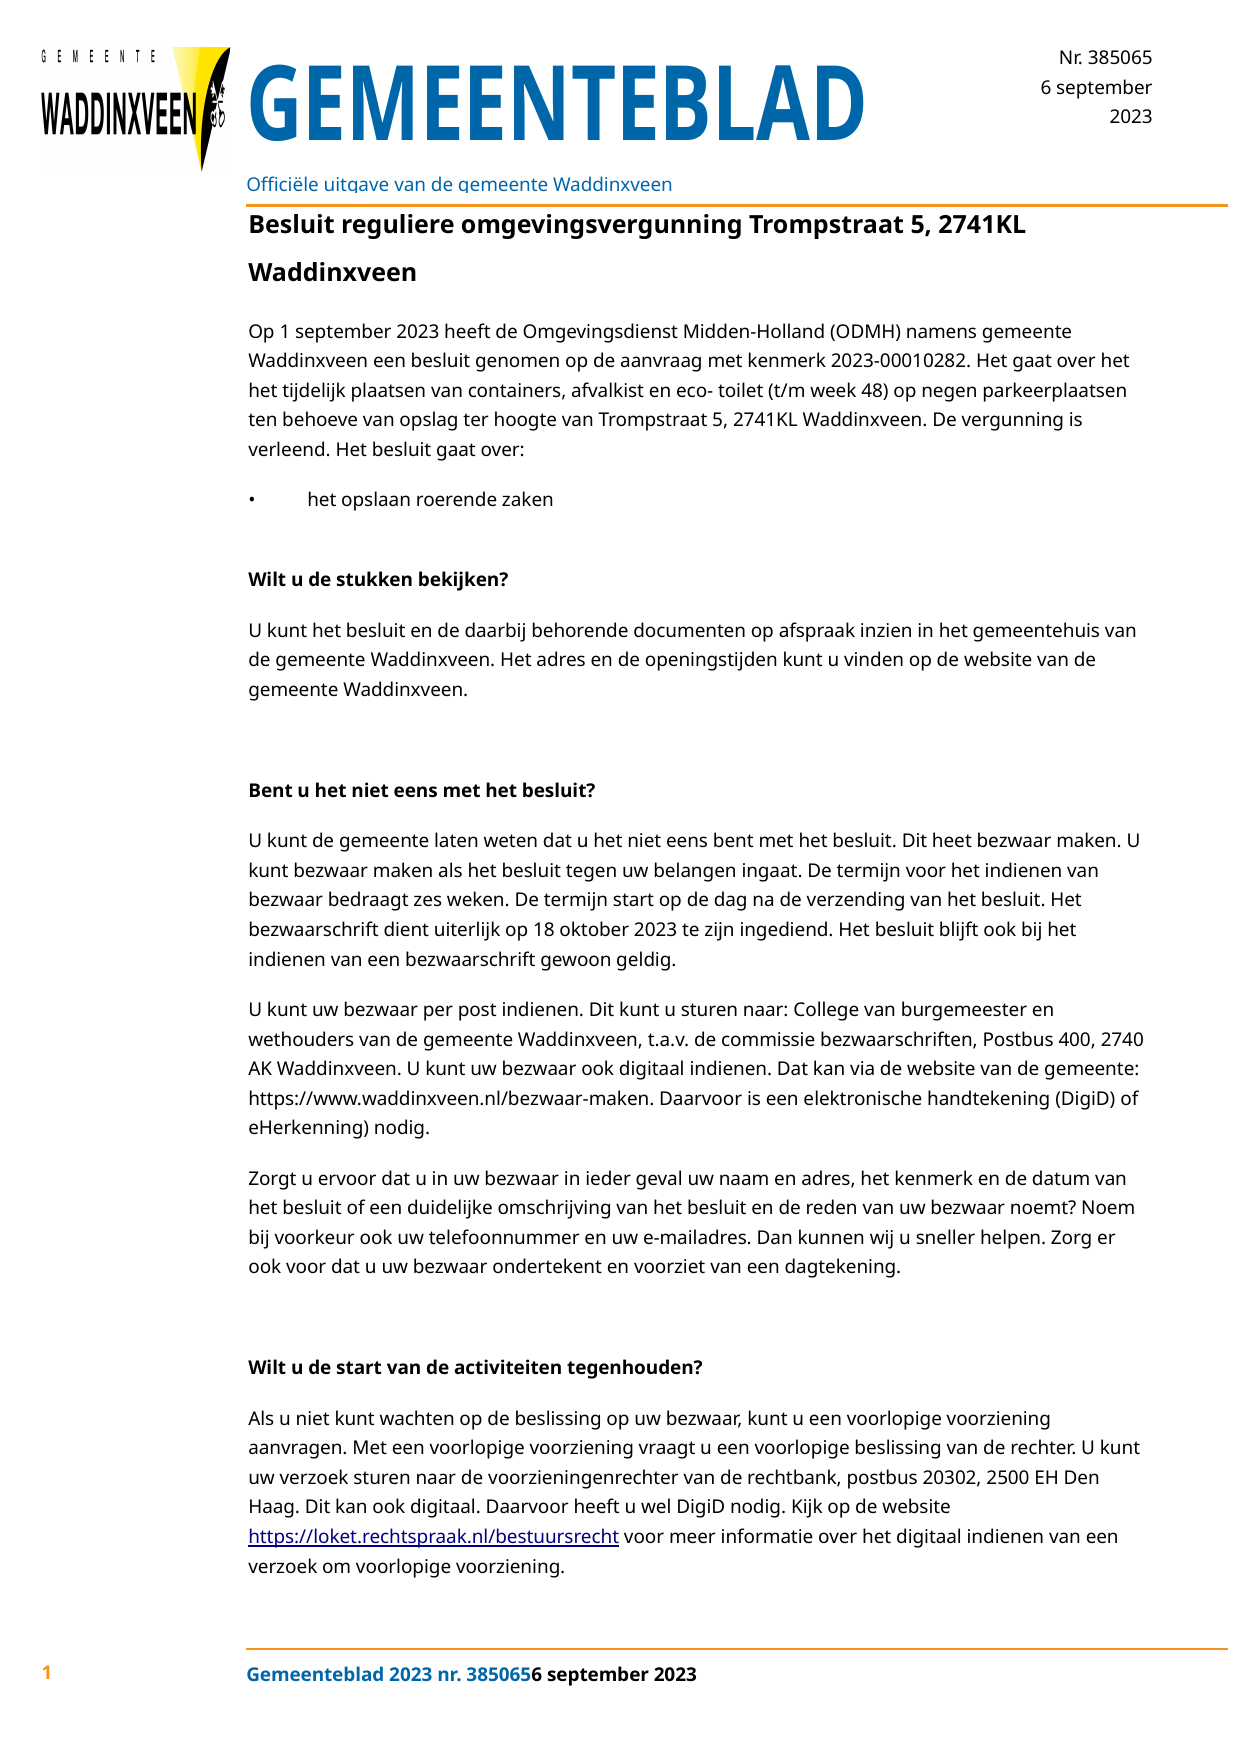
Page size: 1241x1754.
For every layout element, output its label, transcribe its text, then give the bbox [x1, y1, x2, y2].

text Als u niet kunt wachten op de beslissing op uw bezwaar, kunt u een voorlopige voorziening aanvragen. Met een voorlopige voorziening vraagt u een voorlopige beslissing van de rechter. U kunt uw verzoek sturen naar de voorzieningenrechter van de rechtbank, postbus 20302, 2500 EH Den Haag. Dit kan ook digitaal. Daarvoor heeft u wel DigiD nodig. Kijk op de website https://loket.rechtspraak.nl/bestuursrecht voor meer informatie over het digitaal indienen van een verzoek om voorlopige voorziening. [248, 1405, 1152, 1579]
picture [41, 47, 231, 172]
text Wilt u de start van de activiteiten tegenhouden? [248, 1354, 1152, 1380]
text Bent u het niet eens met het besluit? [248, 777, 1152, 803]
text Besluit reguliere omgevingsvergunning Trompstraat 5, 2741KL Waddinxveen [248, 207, 1152, 288]
text U kunt uw bezwaar per post indienen. Dit kunt u sturen naar: College van burgemeester en wethouders van de gemeente Waddinxveen, t.a.v. de commissie bezwaarschriften, Postbus 400, 2740 AK Waddinxveen. U kunt uw bezwaar ook digitaal indienen. Dat kan via de website van de gemeente: https://www.waddinxveen.nl/bezwaar-maken. Daarvoor is een elektronische handtekening (DigiD) of eHerkenning) nodig. [248, 996, 1152, 1140]
text Op 1 september 2023 heeft de Omgevingsdienst Midden-Holland (ODMH) namens gemeente Waddinxveen een besluit genomen op de aanvraag met kenmerk 2023-00010282. Het gaat over het het tijdelijk plaatsen van containers, afvalkist en eco- toilet (t/m week 48) op negen parkeerplaatsen ten behoeve van opslag ter hoogte van Trompstraat 5, 2741KL Waddinxveen. De vergunning is verleend. Het besluit gaat over: [248, 318, 1152, 462]
text U kunt het besluit en de daarbij behorende documenten op afspraak inzien in het gemeentehuis van de gemeente Waddinxveen. Het adres en de openingstijden kunt u vinden op de website van de gemeente Waddinxveen. [248, 617, 1152, 702]
text U kunt de gemeente laten weten dat u het niet eens bent met het besluit. Dit heet bezwaar maken. U kunt bezwaar maken als het besluit tegen uw belangen ingaat. De termijn voor het indienen van bezwaar bedraagt zes weken. De termijn start op de dag na de verzending van het besluit. Het bezwaarschrift dient uiterlijk op 18 oktober 2023 te zijn ingediend. Het besluit blijft ook bij het indienen van een bezwaarschrift gewoon geldig. [248, 827, 1152, 972]
list het opslaan roerende zaken [248, 487, 1152, 512]
text Zorgt u ervoor dat u in uw bezwaar in ieder geval uw naam en adres, het kenmerk en de datum van het besluit of een duidelijke omschrijving van het besluit en de reden van uw bezwaar noemt? Noem bij voorkeur ook uw telefoonnummer en uw e-mailadres. Dan kunnen wij u sneller helpen. Zorg er ook voor dat u uw bezwaar ondertekent en voorziet van een dagtekening. [248, 1165, 1152, 1279]
text Wilt u de stukken bekijken? [248, 567, 1152, 592]
